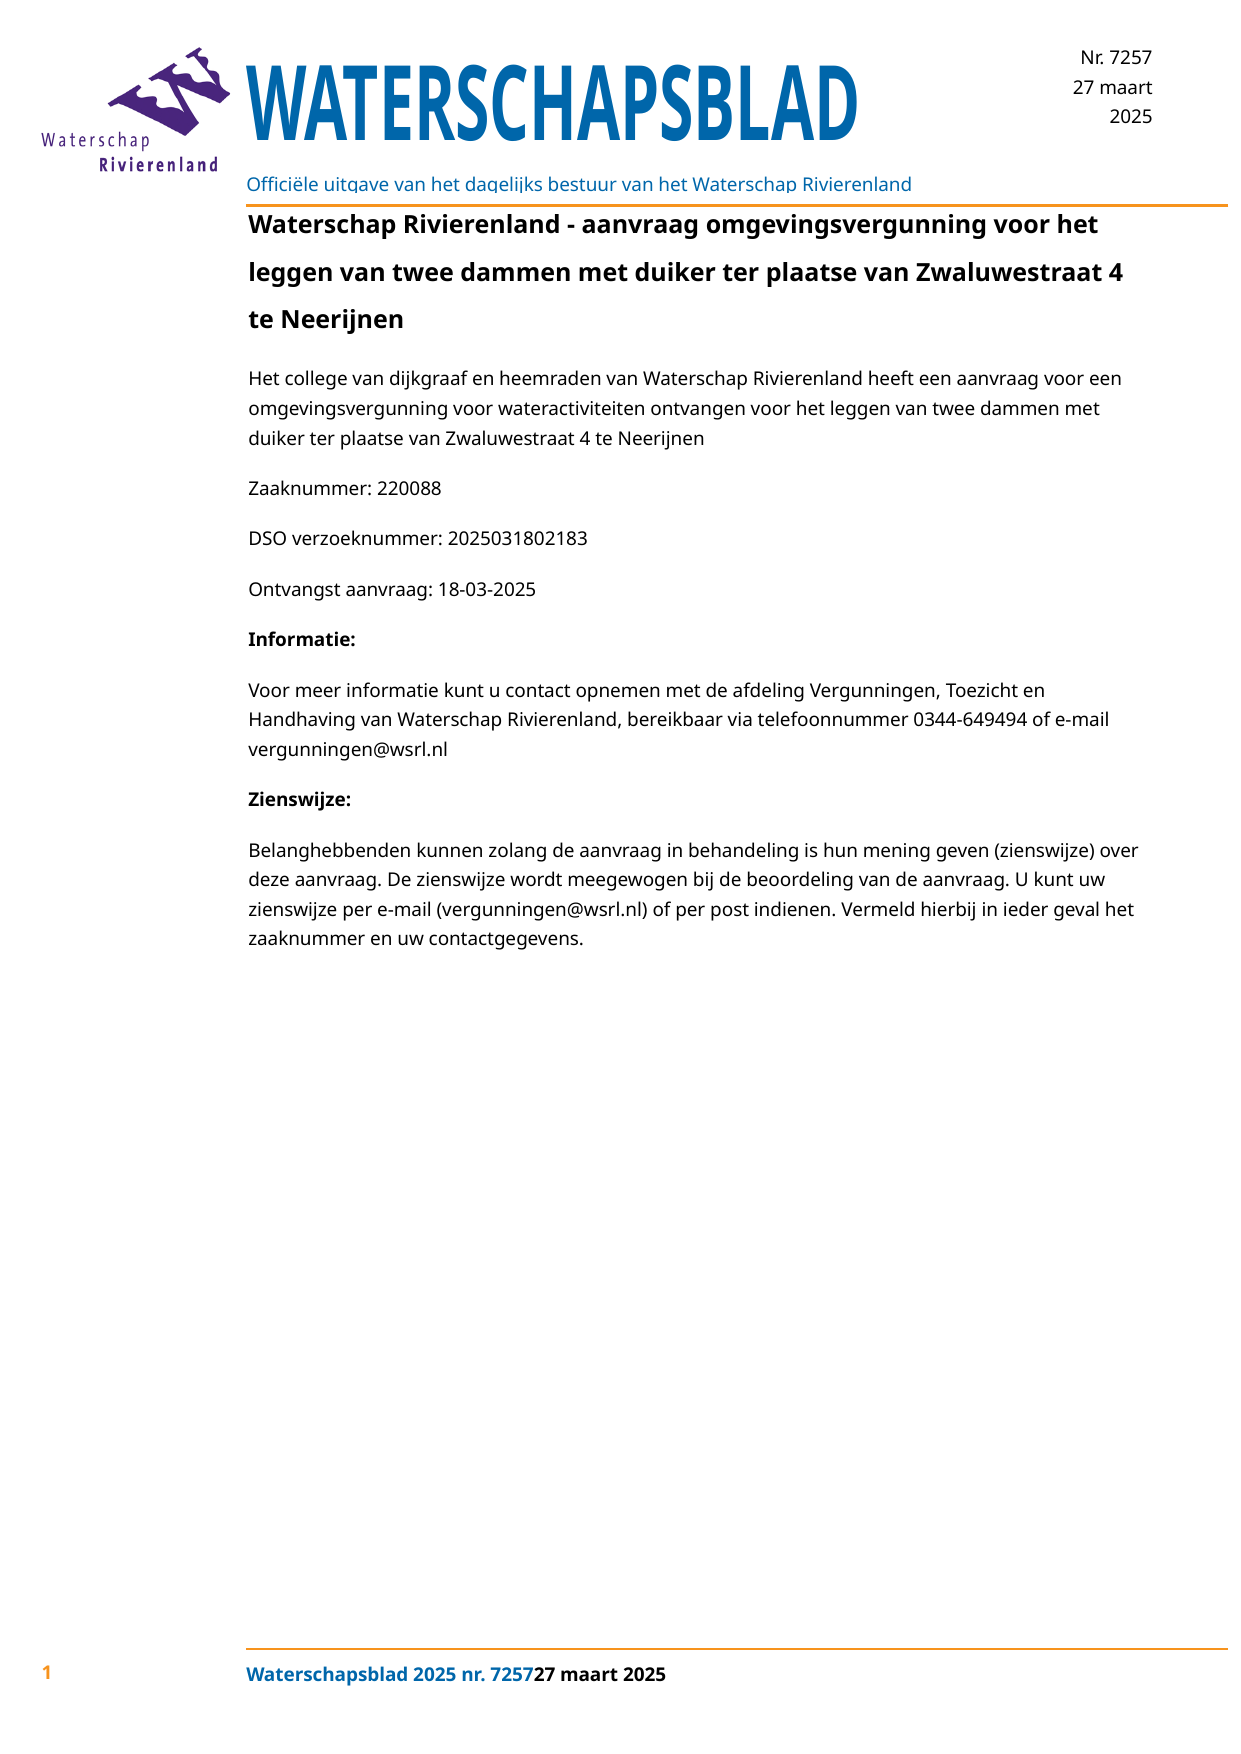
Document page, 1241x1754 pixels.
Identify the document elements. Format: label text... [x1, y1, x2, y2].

text Voor meer informatie kunt u contact opnemen met de afdeling Vergunningen, Toezicht en Handhaving van Waterschap Rivierenland, bereikbaar via telefoonnummer 0344-649494 of e-mail vergunningen@wsrl.nl [248, 677, 1152, 762]
text Waterschap Rivierenland - aanvraag omgevingsvergunning voor het leggen van twee dammen met duiker ter plaatse van Zwaluwestraat 4 te Neerijnen [248, 207, 1152, 336]
picture [41, 47, 231, 172]
text Zienswijze: [248, 786, 1152, 812]
text Belanghebbenden kunnen zolang de aanvraag in behandeling is hun mening geven (zienswijze) over deze aanvraag. De zienswijze wordt meegewogen bij de beoordeling van de aanvraag. U kunt uw zienswijze per e-mail (vergunningen@wsrl.nl) of per post indienen. Vermeld hierbij in ieder geval het zaaknummer en uw contactgegevens. [248, 837, 1152, 951]
text Zaaknummer: 220088 [248, 475, 1152, 501]
text Informatie: [248, 626, 1152, 652]
text Ontvangst aanvraag: 18-03-2025 [248, 576, 1152, 602]
text Het college van dijkgraaf en heemraden van Waterschap Rivierenland heeft een aanvraag voor een omgevingsvergunning voor wateractiviteiten ontvangen voor het leggen van twee dammen met duiker ter plaatse van Zwaluwestraat 4 te Neerijnen [248, 366, 1152, 450]
text DSO verzoeknummer: 2025031802183 [248, 526, 1152, 551]
